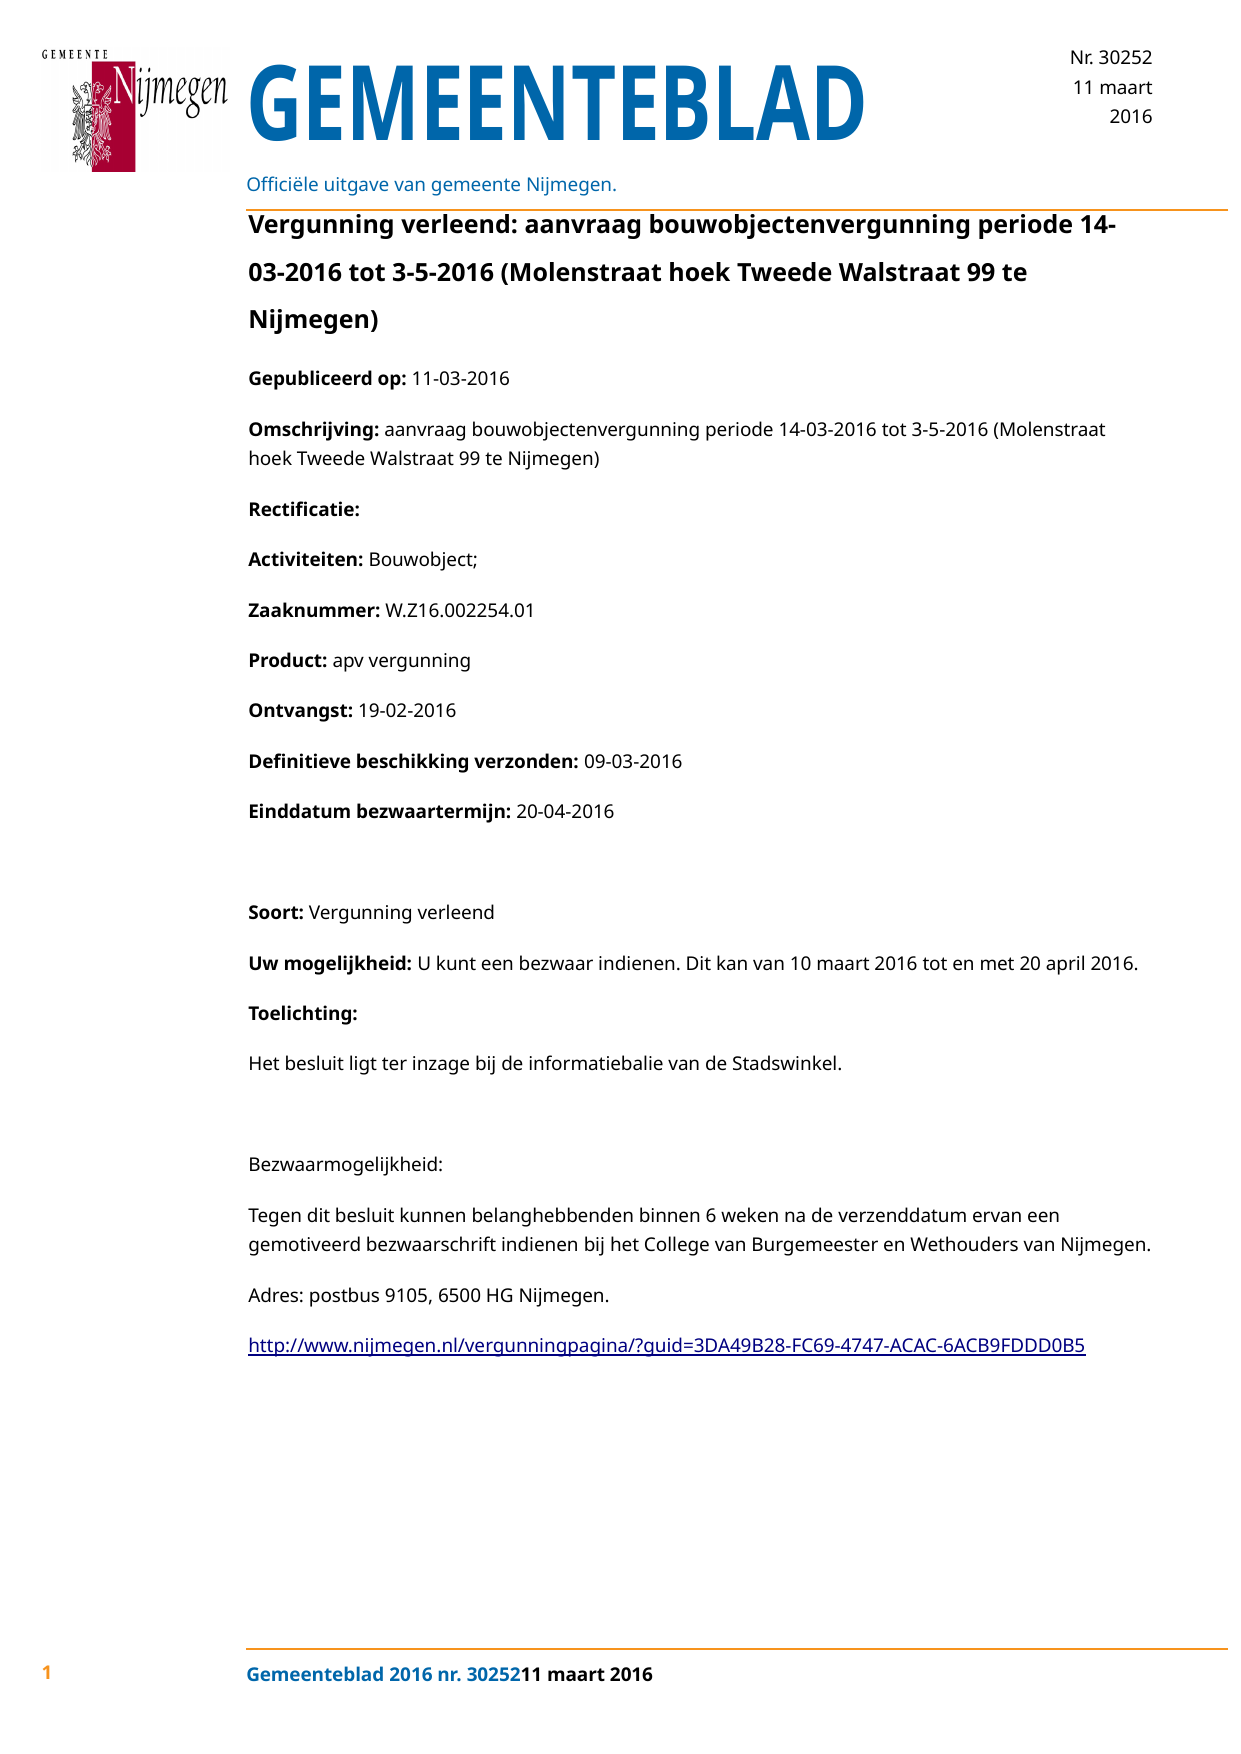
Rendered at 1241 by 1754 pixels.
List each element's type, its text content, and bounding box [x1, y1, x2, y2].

text Activiteiten: Bouwobject; [248, 546, 1152, 572]
text Zaaknummer: W.Z16.002254.01 [248, 597, 1152, 622]
text Vergunning verleend: aanvraag bouwobjectenvergunning periode 14-03-2016 tot 3-5-2016 (Molenstraat hoek Tweede Walstraat 99 te Nijmegen) [248, 211, 1152, 336]
text Bezwaarmogelijkheid: [248, 1151, 1152, 1177]
picture [41, 47, 231, 172]
text Soort: Vergunning verleend [248, 899, 1152, 925]
text Gepubliceerd op: 11-03-2016 [248, 366, 1152, 391]
text Toelichting: [248, 1000, 1152, 1026]
text Het besluit ligt ter inzage bij de informatiebalie van de Stadswinkel. [248, 1051, 1152, 1076]
text Einddatum bezwaartermijn: 20-04-2016 [248, 798, 1152, 824]
text Omschrijving: aanvraag bouwobjectenvergunning periode 14-03-2016 tot 3-5-2016 (Molenstraat hoek Tweede Walstraat 99 te Nijmegen) [248, 416, 1152, 471]
text Rectificatie: [248, 496, 1152, 522]
text Product: apv vergunning [248, 647, 1152, 673]
text Uw mogelijkheid: U kunt een bezwaar indienen. Dit kan van 10 maart 2016 tot en met 20 april 2016. [248, 950, 1152, 975]
text Tegen dit besluit kunnen belanghebbenden binnen 6 weken na de verzenddatum ervan een gemotiveerd bezwaarschrift indienen bij het College van Burgemeester en Wethouders van Nijmegen. [248, 1202, 1152, 1257]
text Ontvangst: 19-02-2016 [248, 698, 1152, 723]
text Definitieve beschikking verzonden: 09-03-2016 [248, 748, 1152, 774]
text http://www.nijmegen.nl/vergunningpagina/?guid=3DA49B28-FC69-4747-ACAC-6ACB9FDDD0B5 [248, 1332, 1152, 1358]
text Adres: postbus 9105, 6500 HG Nijmegen. [248, 1282, 1152, 1307]
